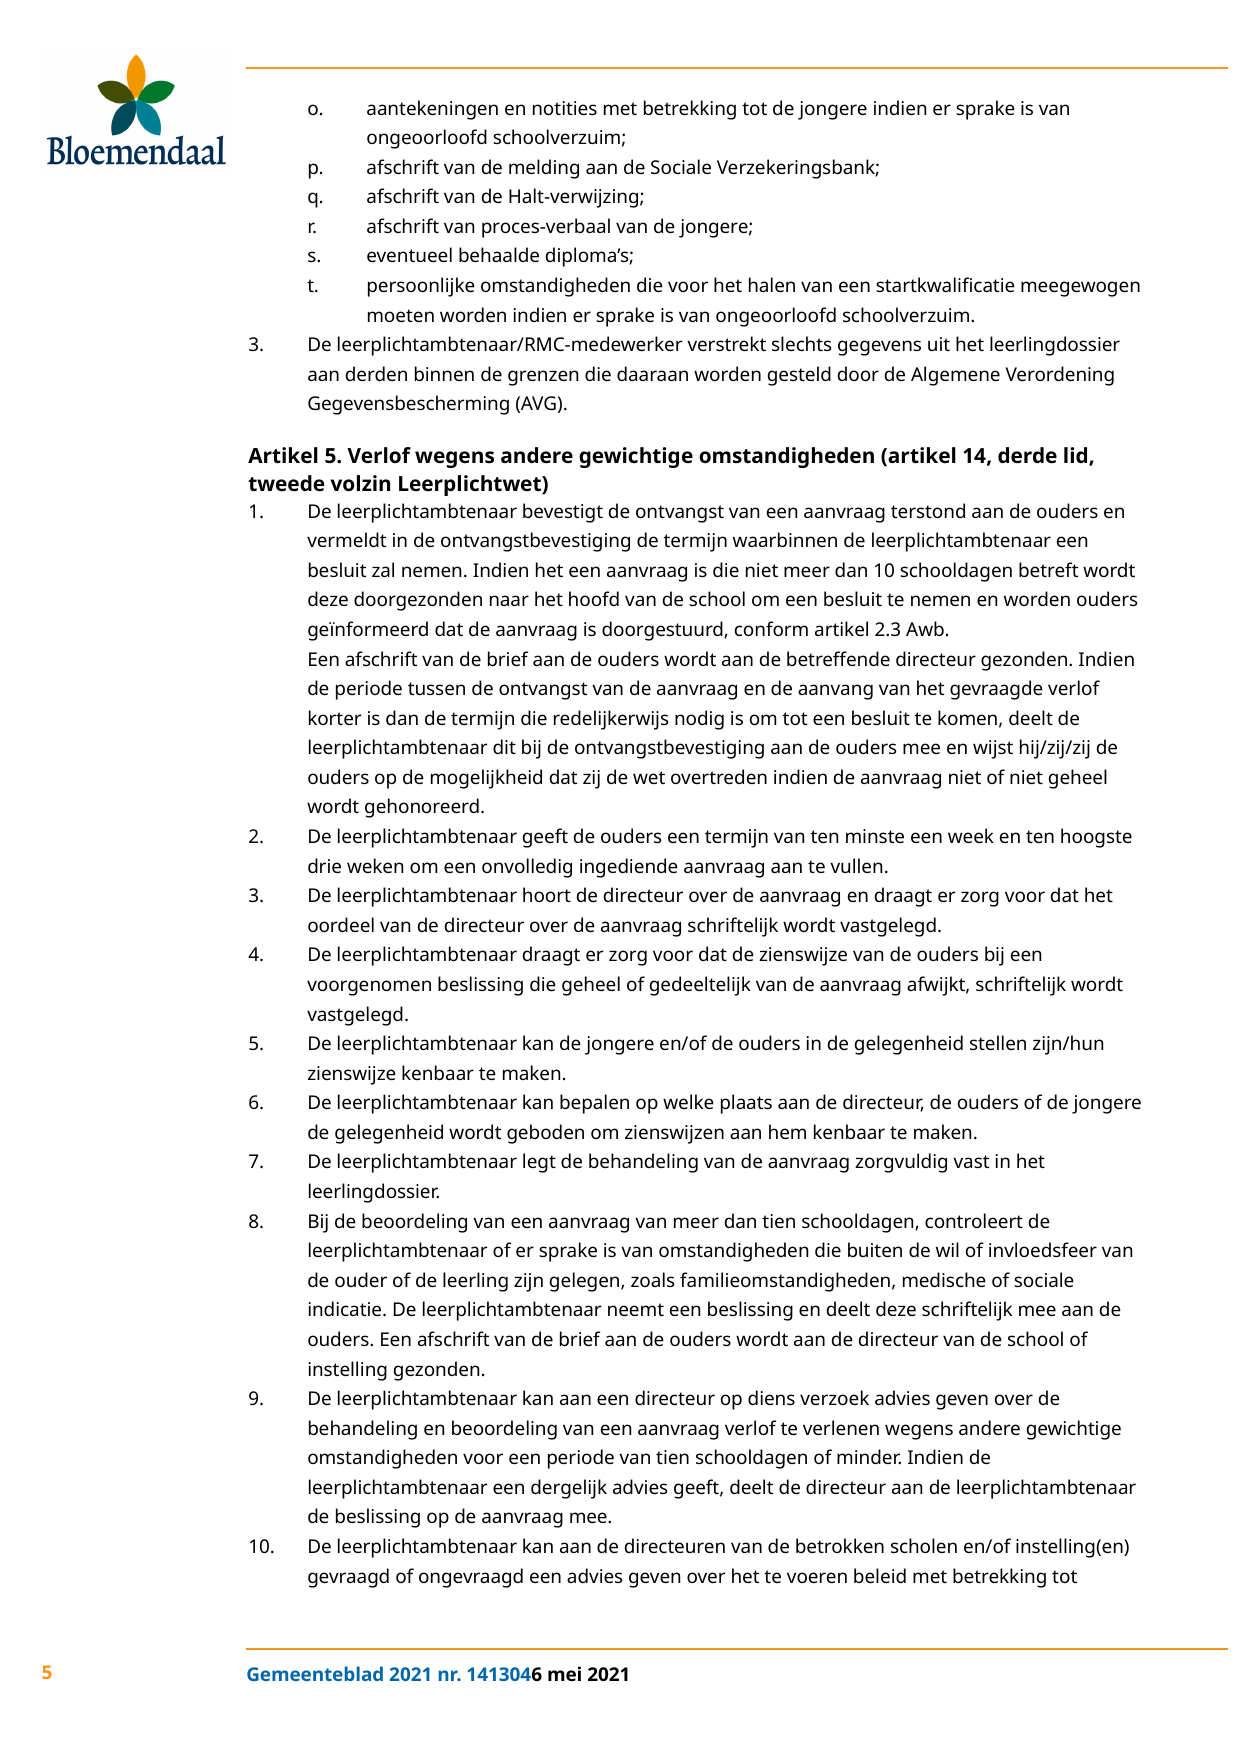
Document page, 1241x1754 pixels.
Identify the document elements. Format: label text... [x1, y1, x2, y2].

list De leerplichtambtenaar hoort de directeur over de aanvraag en draagt er zorg voor dat het oordeel van de directeur over de aanvraag schriftelijk wordt vastgelegd. [248, 882, 1152, 938]
list aantekeningen en notities met betrekking tot de jongere indien er sprake is van ongeoorloofd schoolverzuim; [307, 95, 1152, 150]
list De leerplichtambtenaar geeft de ouders een termijn van ten minste een week en ten hoogste drie weken om een onvolledig ingediende aanvraag aan te vullen. [248, 823, 1152, 879]
text Artikel 5. Verlof wegens andere gewichtige omstandigheden (artikel 14, derde lid, tweede volzin Leerplichtwet) [248, 441, 1152, 498]
list Een afschrift van de brief aan de ouders wordt aan de betreffende directeur gezonden. Indien de periode tussen de ontvangst van de aanvraag en de aanvang van het gevraagde verlof korter is dan de termijn die redelijkerwijs nodig is om tot een besluit te komen, deelt de leerplichtambtenaar dit bij de ontvangstbevestiging aan de ouders mee en wijst hij/zij/zij de ouders op de mogelijkheid dat zij de wet overtreden indien de aanvraag niet of niet geheel wordt gehonoreerd. [248, 646, 1152, 819]
list De leerplichtambtenaar kan de jongere en/of de ouders in de gelegenheid stellen zijn/hun zienswijze kenbaar te maken. [248, 1030, 1152, 1086]
list Bij de beoordeling van een aanvraag van meer dan tien schooldagen, controleert de leerplichtambtenaar of er sprake is van omstandigheden die buiten de wil of invloedsfeer van de ouder of de leerling zijn gelegen, zoals familieomstandigheden, medische of sociale indicatie. De leerplichtambtenaar neemt een beslissing en deelt deze schriftelijk mee aan de ouders. Een afschrift van de brief aan de ouders wordt aan de directeur van de school of instelling gezonden. [248, 1208, 1152, 1382]
list De leerplichtambtenaar draagt er zorg voor dat de zienswijze van de ouders bij een voorgenomen beslissing die geheel of gedeeltelijk van de aanvraag afwijkt, schriftelijk wordt vastgelegd. [248, 942, 1152, 1027]
list eventueel behaalde diploma’s; [307, 243, 1152, 268]
list De leerplichtambtenaar bevestigt de ontvangst van een aanvraag terstond aan de ouders en vermeldt in de ontvangstbevestiging de termijn waarbinnen de leerplichtambtenaar een besluit zal nemen. Indien het een aanvraag is die niet meer dan 10 schooldagen betreft wordt deze doorgezonden naar het hoofd van de school om een besluit te nemen en worden ouders geïnformeerd dat de aanvraag is doorgestuurd, conform artikel 2.3 Awb. [248, 498, 1152, 642]
list De leerplichtambtenaar legt de behandeling van de aanvraag zorgvuldig vast in het leerlingdossier. [248, 1149, 1152, 1204]
list De leerplichtambtenaar kan bepalen op welke plaats aan de directeur, de ouders of de jongere de gelegenheid wordt geboden om zienswijzen aan hem kenbaar te maken. [248, 1089, 1152, 1145]
list afschrift van de Halt-verwijzing; [307, 183, 1152, 209]
list afschrift van de melding aan de Sociale Verzekeringsbank; [307, 154, 1152, 180]
list afschrift van proces-verbaal van de jongere; [307, 213, 1152, 239]
list persoonlijke omstandigheden die voor het halen van een startkwalificatie meegewogen moeten worden indien er sprake is van ongeoorloofd schoolverzuim. [307, 272, 1152, 328]
list De leerplichtambtenaar/RMC-medewerker verstrekt slechts gegevens uit het leerlingdossier aan derden binnen de grenzen die daaraan worden gesteld door de Algemene Verordening Gegevensbescherming (AVG). [248, 331, 1152, 416]
picture [41, 47, 231, 172]
list De leerplichtambtenaar kan aan de directeuren van de betrokken scholen en/of instelling(en) gevraagd of ongevraagd een advies geven over het te voeren beleid met betrekking tot [248, 1533, 1152, 1589]
list De leerplichtambtenaar kan aan een directeur op diens verzoek advies geven over de behandeling en beoordeling van een aanvraag verlof te verlenen wegens andere gewichtige omstandigheden voor een periode van tien schooldagen of minder. Indien de leerplichtambtenaar een dergelijk advies geeft, deelt de directeur aan de leerplichtambtenaar de beslissing op de aanvraag mee. [248, 1385, 1152, 1529]
